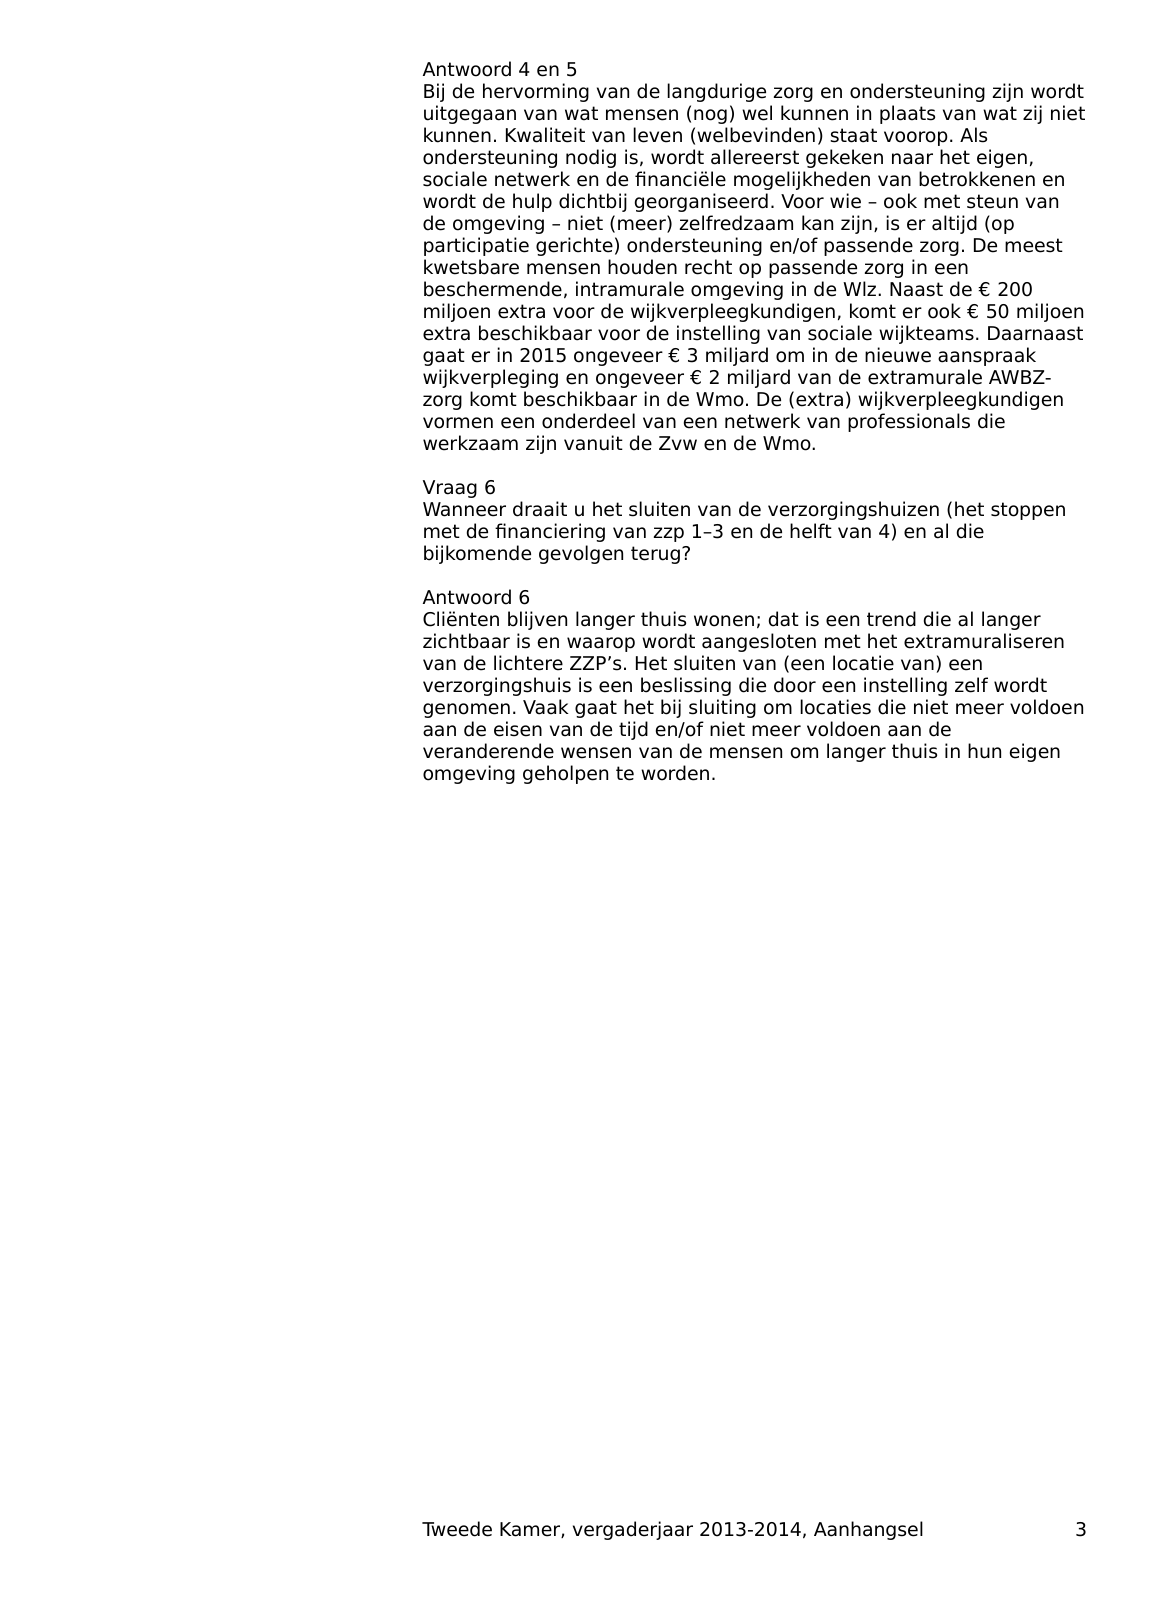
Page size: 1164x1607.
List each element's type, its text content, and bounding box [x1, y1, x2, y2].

text Antwoord 6 [422, 587, 1087, 609]
text Vraag 6 [422, 477, 1087, 499]
text Wanneer draait u het sluiten van de verzorgingshuizen (het stoppen met de financiering van zzp 1–3 en de helft van 4) en al die bijkomende gevolgen terug? [422, 499, 1087, 565]
text Antwoord 4 en 5 [422, 59, 1087, 81]
text Bij de hervorming van de langdurige zorg en ondersteuning zijn wordt uitgegaan van wat mensen (nog) wel kunnen in plaats van wat zij niet kunnen. Kwaliteit van leven (welbevinden) staat voorop. Als ondersteuning nodig is, wordt allereerst gekeken naar het eigen, sociale netwerk en de financiële mogelijkheden van betrokkenen en wordt de hulp dichtbij georganiseerd. Voor wie – ook met steun van de omgeving – niet (meer) zelfredzaam kan zijn, is er altijd (op participatie gerichte) ondersteuning en/of passende zorg. De meest kwetsbare mensen houden recht op passende zorg in een beschermende, intramurale omgeving in de Wlz. Naast de € 200 miljoen extra voor de wijkverpleegkundigen, komt er ook € 50 miljoen extra beschikbaar voor de instelling van sociale wijkteams. Daarnaast gaat er in 2015 ongeveer € 3 miljard om in de nieuwe aanspraak wijkverpleging en ongeveer € 2 miljard van de extramurale AWBZ-zorg komt beschikbaar in de Wmo. De (extra) wijkverpleegkundigen vormen een onderdeel van een netwerk van professionals die werkzaam zijn vanuit de Zvw en de Wmo. [422, 81, 1087, 455]
text Cliënten blijven langer thuis wonen; dat is een trend die al langer zichtbaar is en waarop wordt aangesloten met het extramuraliseren van de lichtere ZZP’s. Het sluiten van (een locatie van) een verzorgingshuis is een beslissing die door een instelling zelf wordt genomen. Vaak gaat het bij sluiting om locaties die niet meer voldoen aan de eisen van de tijd en/of niet meer voldoen aan de veranderende wensen van de mensen om langer thuis in hun eigen omgeving geholpen te worden. [422, 609, 1087, 785]
